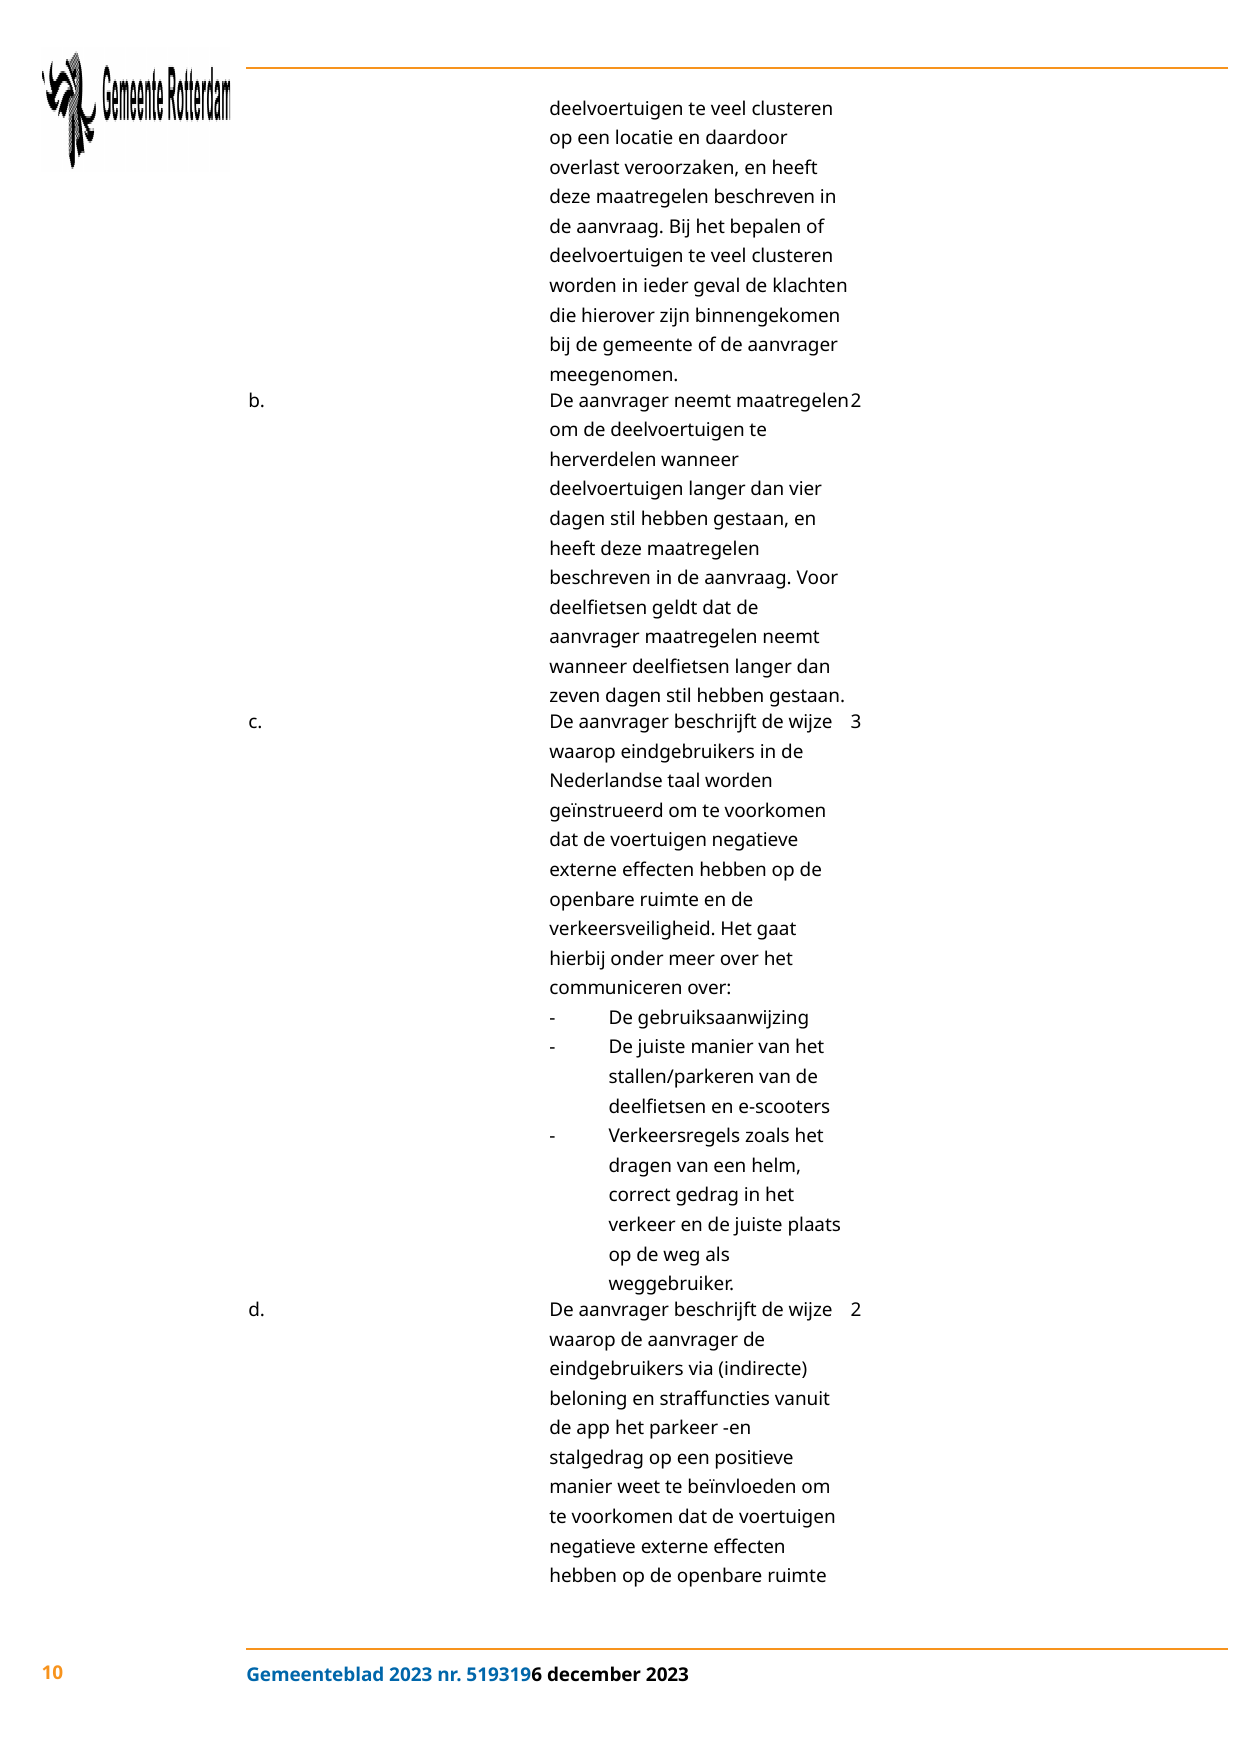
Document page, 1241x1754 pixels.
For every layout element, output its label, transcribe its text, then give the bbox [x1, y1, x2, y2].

table_cell b. [248, 387, 549, 708]
table_cell De aanvrager neemt maatregelen om de deelvoertuigen te herverdelen wanneer deelvoertuigen langer dan vier dagen stil hebben gestaan, en heeft deze maatregelen beschreven in de aanvraag. Voor deelfietsen geldt dat de aanvrager maatregelen neemt wanneer deelfietsen langer dan zeven dagen stil hebben gestaan. [549, 387, 850, 708]
table_cell deelvoertuigen te veel clusteren op een locatie en daardoor overlast veroorzaken, en heeft deze maatregelen beschreven in de aanvraag. Bij het bepalen of deelvoertuigen te veel clusteren worden in ieder geval de klachten die hierover zijn binnengekomen bij de gemeente of de aanvrager meegenomen. [549, 95, 850, 387]
table_cell De aanvrager beschrijft de wijze waarop de aanvrager de eindgebruikers via (indirecte) beloning en straffuncties vanuit de app het parkeer -en stalgedrag op een positieve manier weet te beïnvloeden om te voorkomen dat de voertuigen negatieve externe effecten hebben op de openbare ruimte [549, 1296, 850, 1588]
table_cell 2 [850, 1296, 1152, 1588]
table_cell 3 [850, 708, 1152, 1296]
picture [41, 47, 231, 172]
table_cell [248, 95, 549, 387]
table_cell c. [248, 708, 549, 1296]
table_cell d. [248, 1296, 549, 1588]
table_cell 2 [850, 387, 1152, 708]
table_cell [850, 95, 1152, 387]
table_cell De aanvrager beschrijft de wijze waarop eindgebruikers in de Nederlandse taal worden geïnstrueerd om te voorkomen dat de voertuigen negatieve externe effecten hebben op de openbare ruimte en de verkeersveiligheid. Het gaat hierbij onder meer over het communiceren over: De gebruiksaanwijzing De juiste manier van het stallen/parkeren van de deelfietsen en e-scooters Verkeersregels zoals het dragen van een helm, correct gedrag in het verkeer en de juiste plaats op de weg als weggebruiker. [549, 708, 850, 1296]
